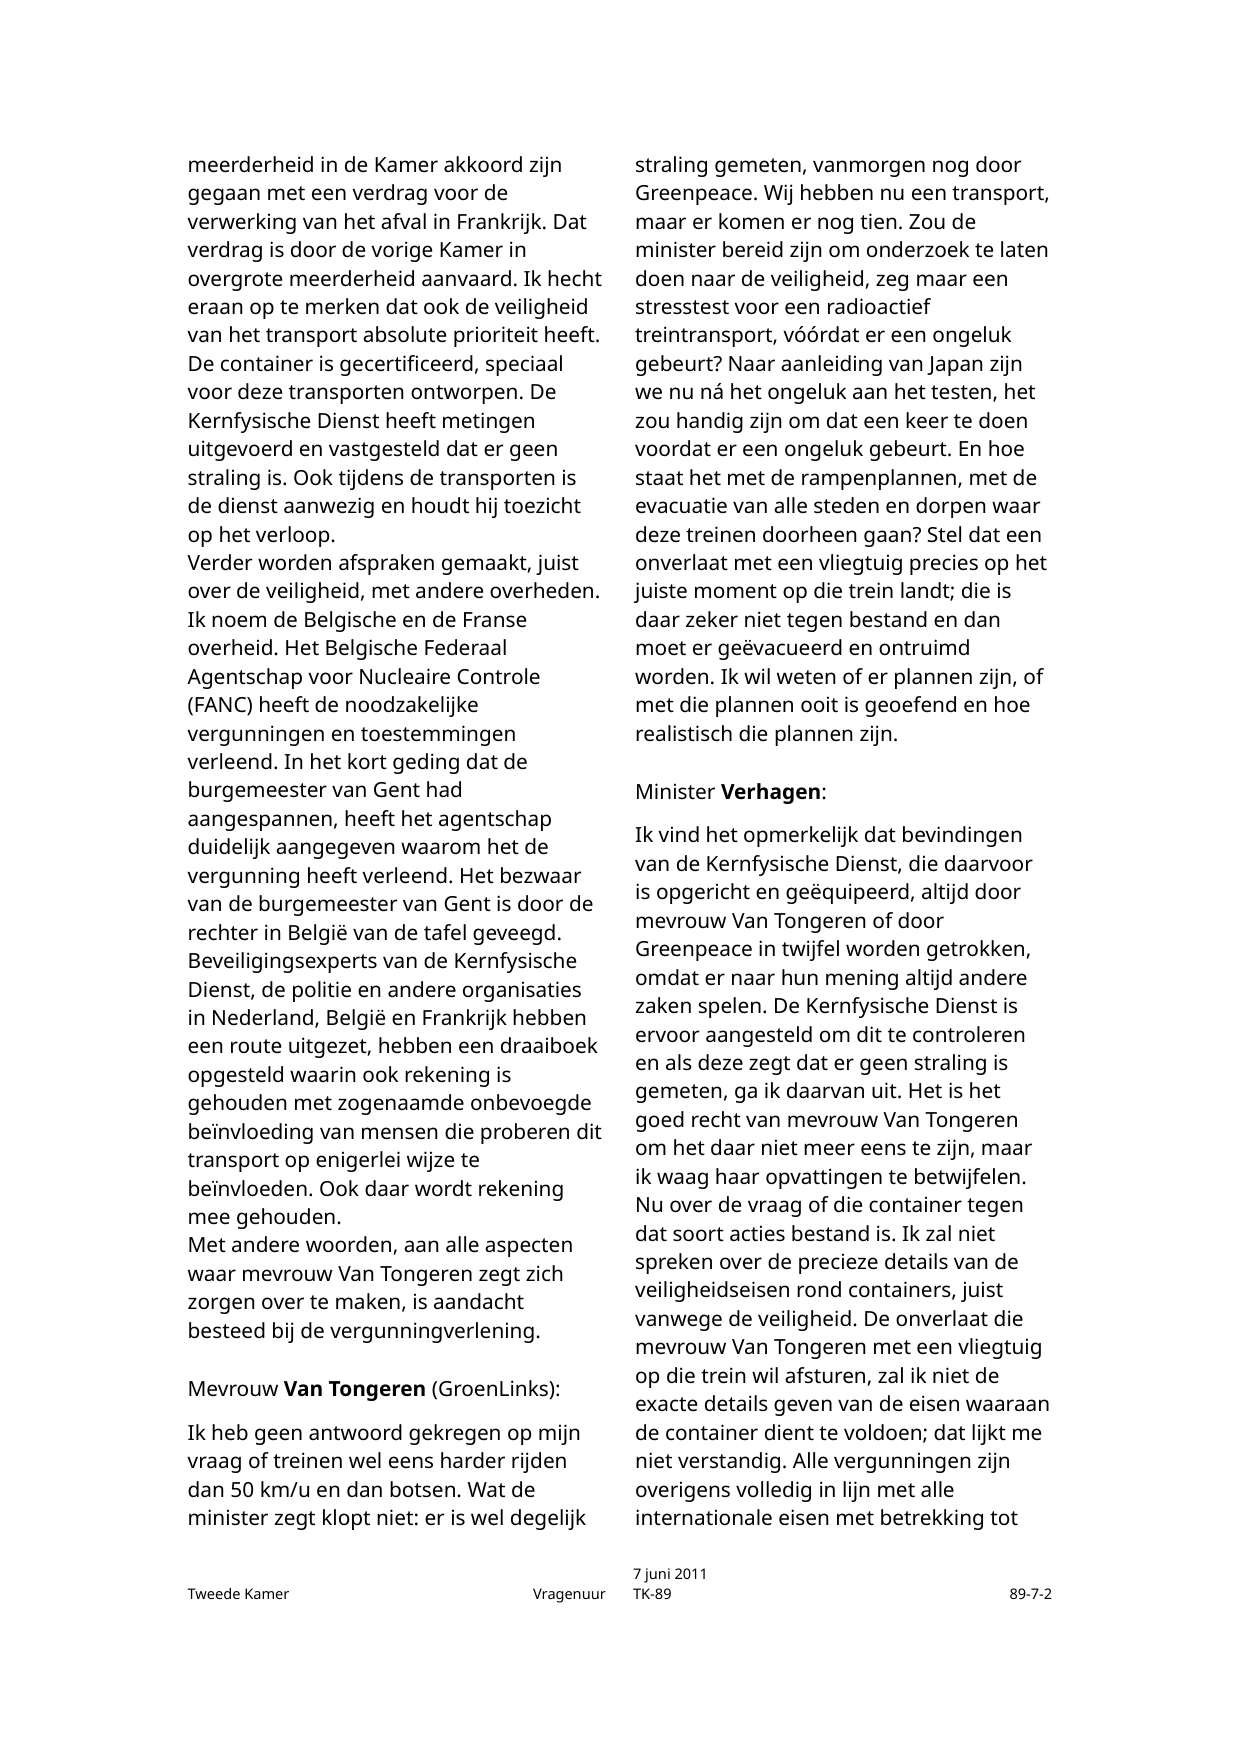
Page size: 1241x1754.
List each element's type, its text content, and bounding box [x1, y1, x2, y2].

text straling gemeten, vanmorgen nog door Greenpeace. Wij hebben nu een transport, maar er komen er nog tien. Zou de minister bereid zijn om onderzoek te laten doen naar de veiligheid, zeg maar een stresstest voor een radioactief treintransport, vóórdat er een ongeluk gebeurt? Naar aanleiding van Japan zijn we nu ná het ongeluk aan het testen, het zou handig zijn om dat een keer te doen voordat er een ongeluk gebeurt. En hoe staat het met de rampenplannen, met de evacuatie van alle steden en dorpen waar deze treinen doorheen gaan? Stel dat een onverlaat met een vliegtuig precies op het juiste moment op die trein landt; die is daar zeker niet tegen bestand en dan moet er geëvacueerd en ontruimd worden. Ik wil weten of er plannen zijn, of met die plannen ooit is geoefend en hoe realistisch die plannen zijn. [635, 150, 1053, 747]
text Ik heb geen antwoord gekregen op mijn vraag of treinen wel eens harder rijden dan 50 km/u en dan botsen. Wat de minister zegt klopt niet: er is wel degelijk [187, 1418, 605, 1532]
text Nu over de vraag of die container tegen dat soort acties bestand is. Ik zal niet spreken over de precieze details van de veiligheidseisen rond containers, juist vanwege de veiligheid. De onverlaat die mevrouw Van Tongeren met een vliegtuig op die trein wil afsturen, zal ik niet de exacte details geven van de eisen waaraan de container dient te voldoen; dat lijkt me niet verstandig. Alle vergunningen zijn overigens volledig in lijn met alle internationale eisen met betrekking tot [635, 1190, 1053, 1532]
text Verder worden afspraken gemaakt, juist over de veiligheid, met andere overheden. Ik noem de Belgische en de Franse overheid. Het Belgische Federaal Agentschap voor Nucleaire Controle (FANC) heeft de noodzakelijke vergunningen en toestemmingen verleend. In het kort geding dat de burgemeester van Gent had aangespannen, heeft het agentschap duidelijk aangegeven waarom het de vergunning heeft verleend. Het bezwaar van de burgemeester van Gent is door de rechter in België van de tafel geveegd. Beveiligingsexperts van de Kernfysische Dienst, de politie en andere organisaties in Nederland, België en Frankrijk hebben een route uitgezet, hebben een draaiboek opgesteld waarin ook rekening is gehouden met zogenaamde onbevoegde beïnvloeding van mensen die proberen dit transport op enigerlei wijze te beïnvloeden. Ook daar wordt rekening mee gehouden. [187, 548, 605, 1231]
text Met andere woorden, aan alle aspecten waar mevrouw Van Tongeren zegt zich zorgen over te maken, is aandacht besteed bij de vergunningverlening. [187, 1231, 605, 1344]
text Ik vind het opmerkelijk dat bevindingen van de Kernfysische Dienst, die daarvoor is opgericht en geëquipeerd, altijd door mevrouw Van Tongeren of door Greenpeace in twijfel worden getrokken, omdat er naar hun mening altijd andere zaken spelen. De Kernfysische Dienst is ervoor aangesteld om dit te controleren en als deze zegt dat er geen straling is gemeten, ga ik daarvan uit. Het is het goed recht van mevrouw Van Tongeren om het daar niet meer eens te zijn, maar ik waag haar opvattingen te betwijfelen. [635, 821, 1053, 1190]
text Minister Verhagen: [635, 777, 1053, 806]
text Mevrouw Van Tongeren (GroenLinks): [187, 1374, 605, 1403]
text meerderheid in de Kamer akkoord zijn gegaan met een verdrag voor de verwerking van het afval in Frankrijk. Dat verdrag is door de vorige Kamer in overgrote meerderheid aanvaard. Ik hecht eraan op te merken dat ook de veiligheid van het transport absolute prioriteit heeft. De container is gecertificeerd, speciaal voor deze transporten ontworpen. De Kernfysische Dienst heeft metingen uitgevoerd en vastgesteld dat er geen straling is. Ook tijdens de transporten is de dienst aanwezig en houdt hij toezicht op het verloop. [187, 150, 605, 548]
